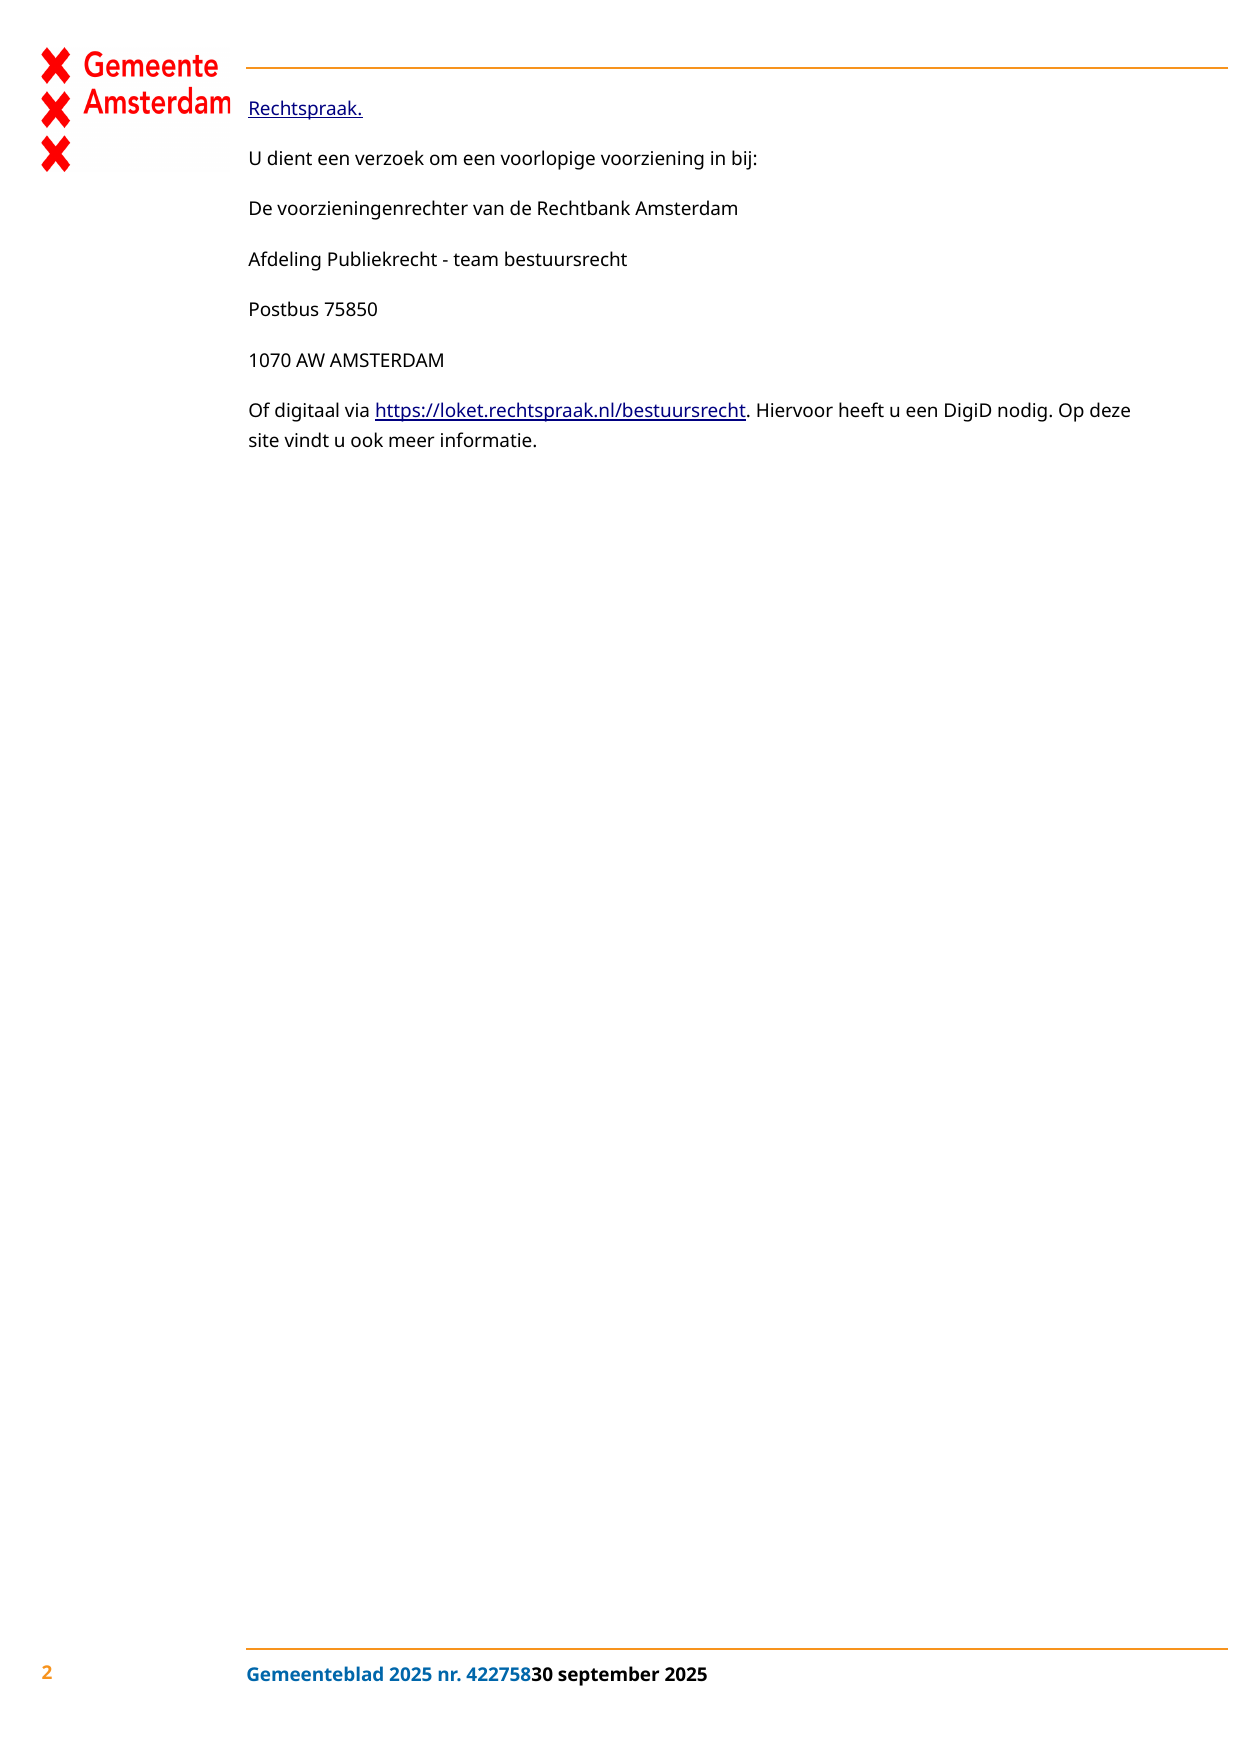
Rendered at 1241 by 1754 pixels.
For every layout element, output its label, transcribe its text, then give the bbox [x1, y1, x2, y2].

text Of digitaal via https://loket.rechtspraak.nl/bestuursrecht. Hiervoor heeft u een DigiD nodig. Op deze site vindt u ook meer informatie. [248, 397, 1152, 453]
picture [41, 47, 231, 172]
text 1070 AW AMSTERDAM [248, 347, 1152, 373]
text Postbus 75850 [248, 296, 1152, 322]
text U dient een verzoek om een voorlopige voorziening in bij: [248, 145, 1152, 171]
text Afdeling Publiekrecht - team bestuursrecht [248, 246, 1152, 272]
text De voorzieningenrechter van de Rechtbank Amsterdam [248, 196, 1152, 221]
text Rechtspraak. [248, 95, 1152, 121]
